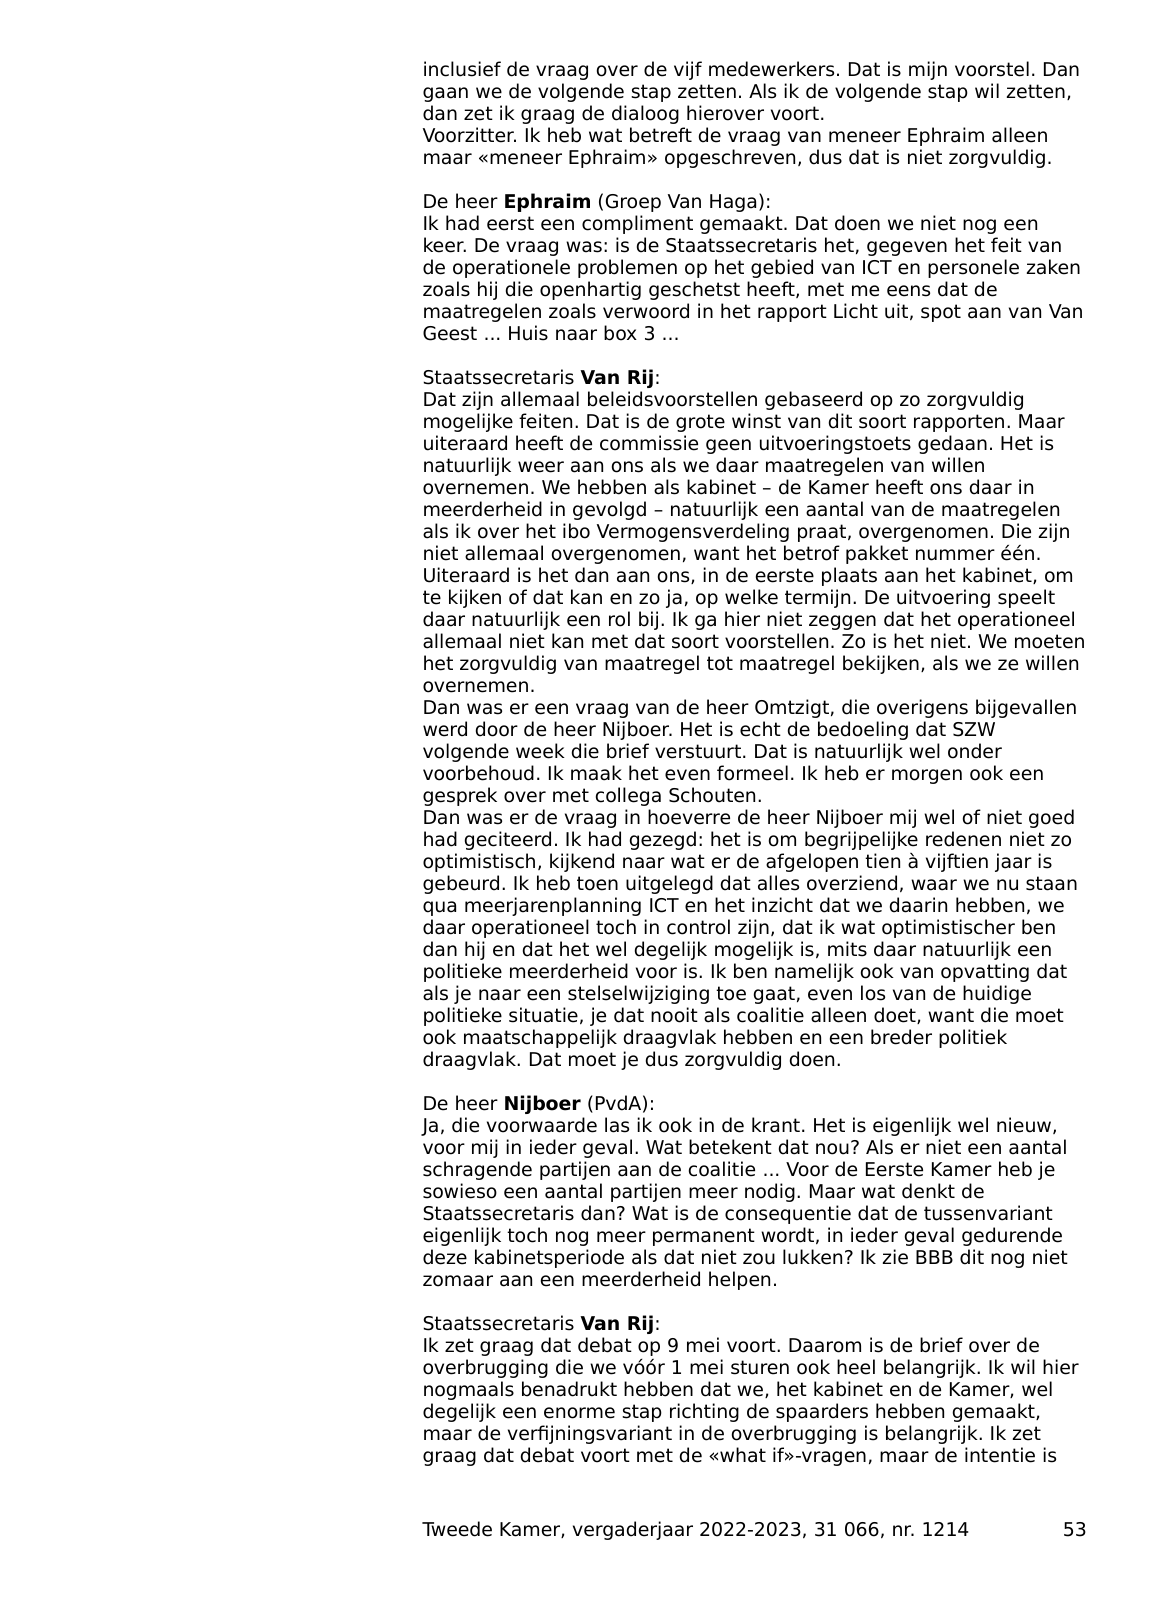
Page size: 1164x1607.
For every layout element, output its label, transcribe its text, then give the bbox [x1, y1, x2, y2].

text De heer Nijboer (PvdA): [422, 1093, 1087, 1115]
text Ik zet graag dat debat op 9 mei voort. Daarom is de brief over de overbrugging die we vóór 1 mei sturen ook heel belangrijk. Ik wil hier nogmaals benadrukt hebben dat we, het kabinet en de Kamer, wel degelijk een enorme stap richting de spaarders hebben gemaakt, maar de verfijningsvariant in de overbrugging is belangrijk. Ik zet graag dat debat voort met de «what if»-vragen, maar de intentie is [422, 1335, 1087, 1467]
text Staatssecretaris Van Rij: [422, 367, 1087, 389]
text De heer Ephraim (Groep Van Haga): [422, 191, 1087, 213]
text inclusief de vraag over de vijf medewerkers. Dat is mijn voorstel. Dan gaan we de volgende stap zetten. Als ik de volgende stap wil zetten, dan zet ik graag de dialoog hierover voort. [422, 59, 1087, 125]
text Dan was er een vraag van de heer Omtzigt, die overigens bijgevallen werd door de heer Nijboer. Het is echt de bedoeling dat SZW volgende week die brief verstuurt. Dat is natuurlijk wel onder voorbehoud. Ik maak het even formeel. Ik heb er morgen ook een gesprek over met collega Schouten. [422, 697, 1087, 807]
text Staatssecretaris Van Rij: [422, 1313, 1087, 1335]
text Dan was er de vraag in hoeverre de heer Nijboer mij wel of niet goed had geciteerd. Ik had gezegd: het is om begrijpelijke redenen niet zo optimistisch, kijkend naar wat er de afgelopen tien à vijftien jaar is gebeurd. Ik heb toen uitgelegd dat alles overziend, waar we nu staan qua meerjarenplanning ICT en het inzicht dat we daarin hebben, we daar operationeel toch in control zijn, dat ik wat optimistischer ben dan hij en dat het wel degelijk mogelijk is, mits daar natuurlijk een politieke meerderheid voor is. Ik ben namelijk ook van opvatting dat als je naar een stelselwijziging toe gaat, even los van de huidige politieke situatie, je dat nooit als coalitie alleen doet, want die moet ook maatschappelijk draagvlak hebben en een breder politiek draagvlak. Dat moet je dus zorgvuldig doen. [422, 807, 1087, 1071]
text Dat zijn allemaal beleidsvoorstellen gebaseerd op zo zorgvuldig mogelijke feiten. Dat is de grote winst van dit soort rapporten. Maar uiteraard heeft de commissie geen uitvoeringstoets gedaan. Het is natuurlijk weer aan ons als we daar maatregelen van willen overnemen. We hebben als kabinet – de Kamer heeft ons daar in meerderheid in gevolgd – natuurlijk een aantal van de maatregelen als ik over het ibo Vermogensverdeling praat, overgenomen. Die zijn niet allemaal overgenomen, want het betrof pakket nummer één. Uiteraard is het dan aan ons, in de eerste plaats aan het kabinet, om te kijken of dat kan en zo ja, op welke termijn. De uitvoering speelt daar natuurlijk een rol bij. Ik ga hier niet zeggen dat het operationeel allemaal niet kan met dat soort voorstellen. Zo is het niet. We moeten het zorgvuldig van maatregel tot maatregel bekijken, als we ze willen overnemen. [422, 389, 1087, 697]
text Ja, die voorwaarde las ik ook in de krant. Het is eigenlijk wel nieuw, voor mij in ieder geval. Wat betekent dat nou? Als er niet een aantal schragende partijen aan de coalitie ... Voor de Eerste Kamer heb je sowieso een aantal partijen meer nodig. Maar wat denkt de Staatssecretaris dan? Wat is de consequentie dat de tussenvariant eigenlijk toch nog meer permanent wordt, in ieder geval gedurende deze kabinetsperiode als dat niet zou lukken? Ik zie BBB dit nog niet zomaar aan een meerderheid helpen. [422, 1115, 1087, 1291]
text Voorzitter. Ik heb wat betreft de vraag van meneer Ephraim alleen maar «meneer Ephraim» opgeschreven, dus dat is niet zorgvuldig. [422, 125, 1087, 169]
text Ik had eerst een compliment gemaakt. Dat doen we niet nog een keer. De vraag was: is de Staatssecretaris het, gegeven het feit van de operationele problemen op het gebied van ICT en personele zaken zoals hij die openhartig geschetst heeft, met me eens dat de maatregelen zoals verwoord in het rapport Licht uit, spot aan van Van Geest ... Huis naar box 3 ... [422, 213, 1087, 345]
